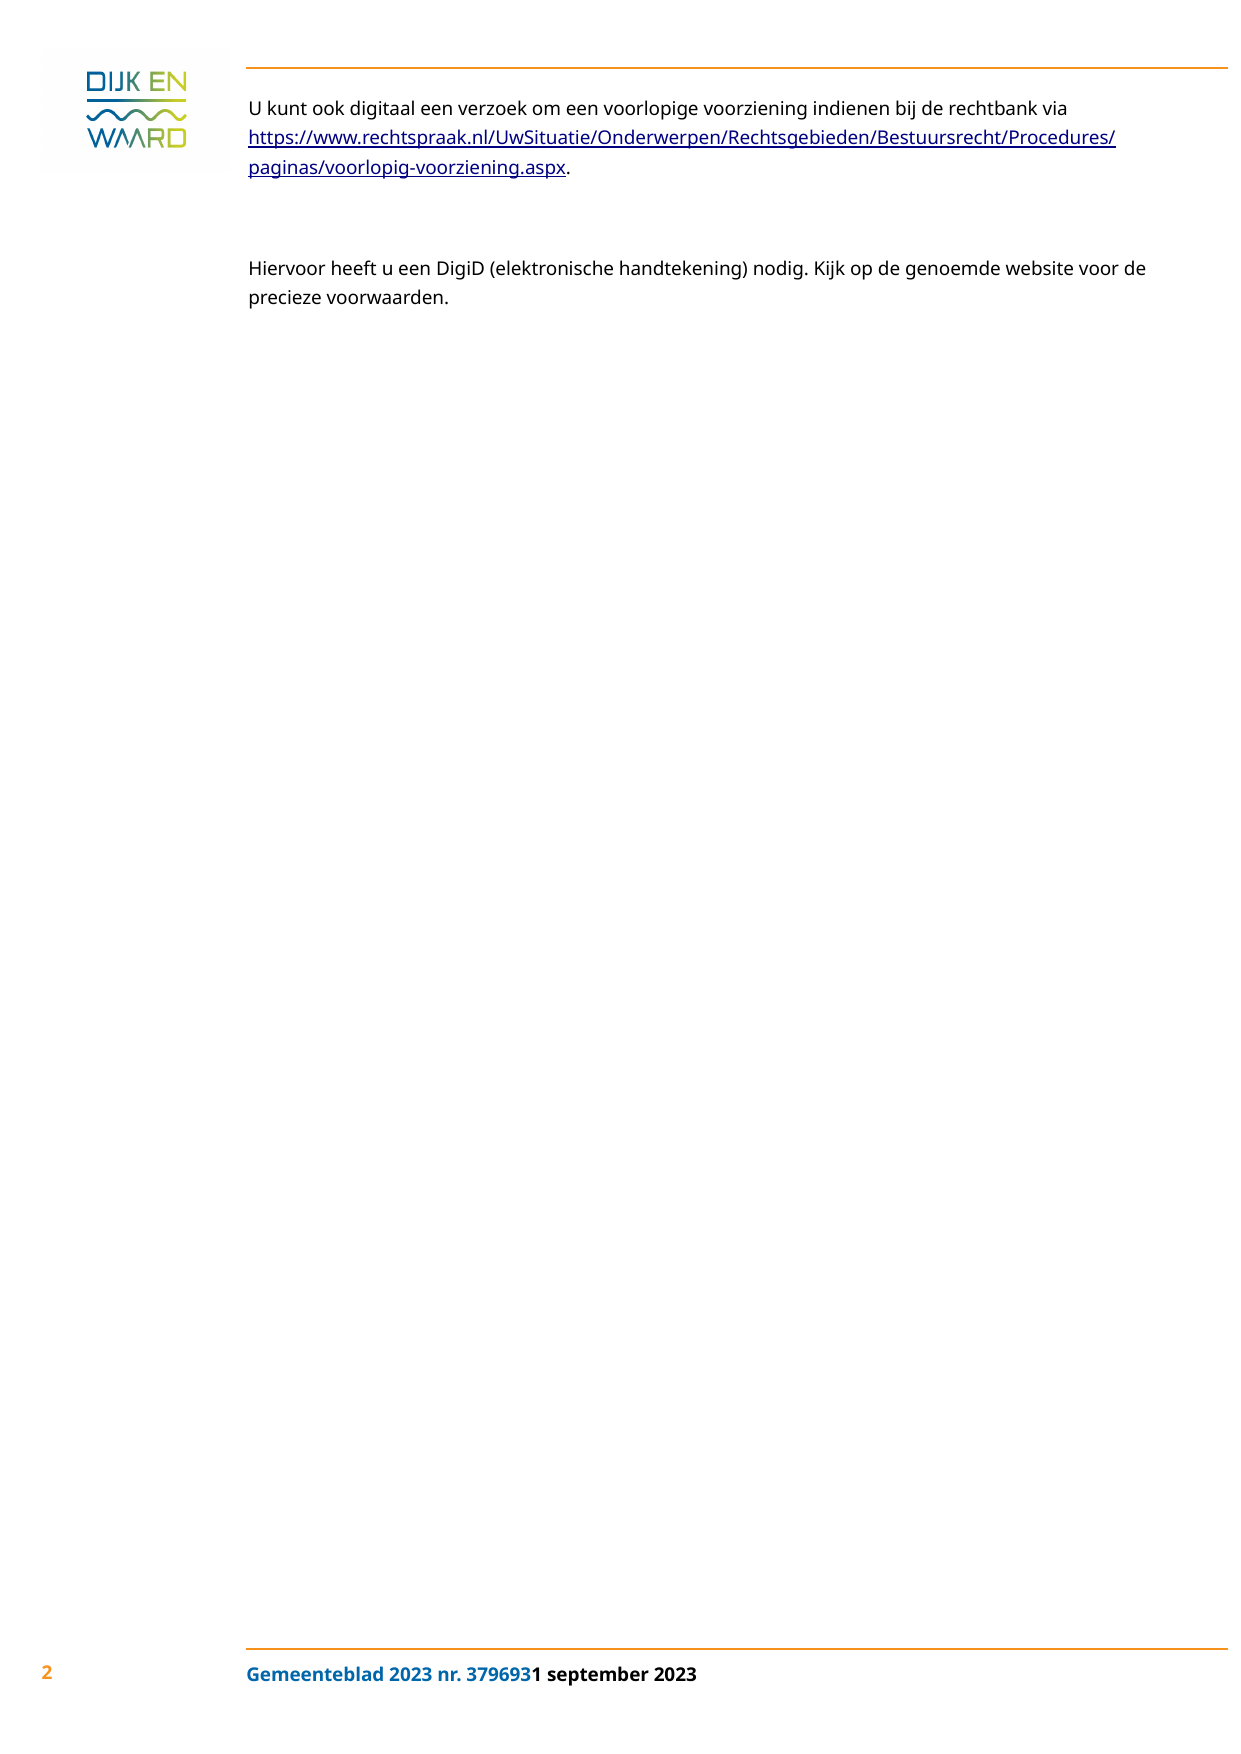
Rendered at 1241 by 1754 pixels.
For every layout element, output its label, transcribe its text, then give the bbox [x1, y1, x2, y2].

text U kunt ook digitaal een verzoek om een voorlopige voorziening indienen bij de rechtbank via https://www.rechtspraak.nl/UwSituatie/Onderwerpen/Rechtsgebieden/Bestuursrecht/Procedures/paginas/voorlopig-voorziening.aspx. [248, 95, 1152, 180]
text Hiervoor heeft u een DigiD (elektronische handtekening) nodig. Kijk op de genoemde website voor de precieze voorwaarden. [248, 255, 1152, 310]
picture [41, 47, 231, 172]
